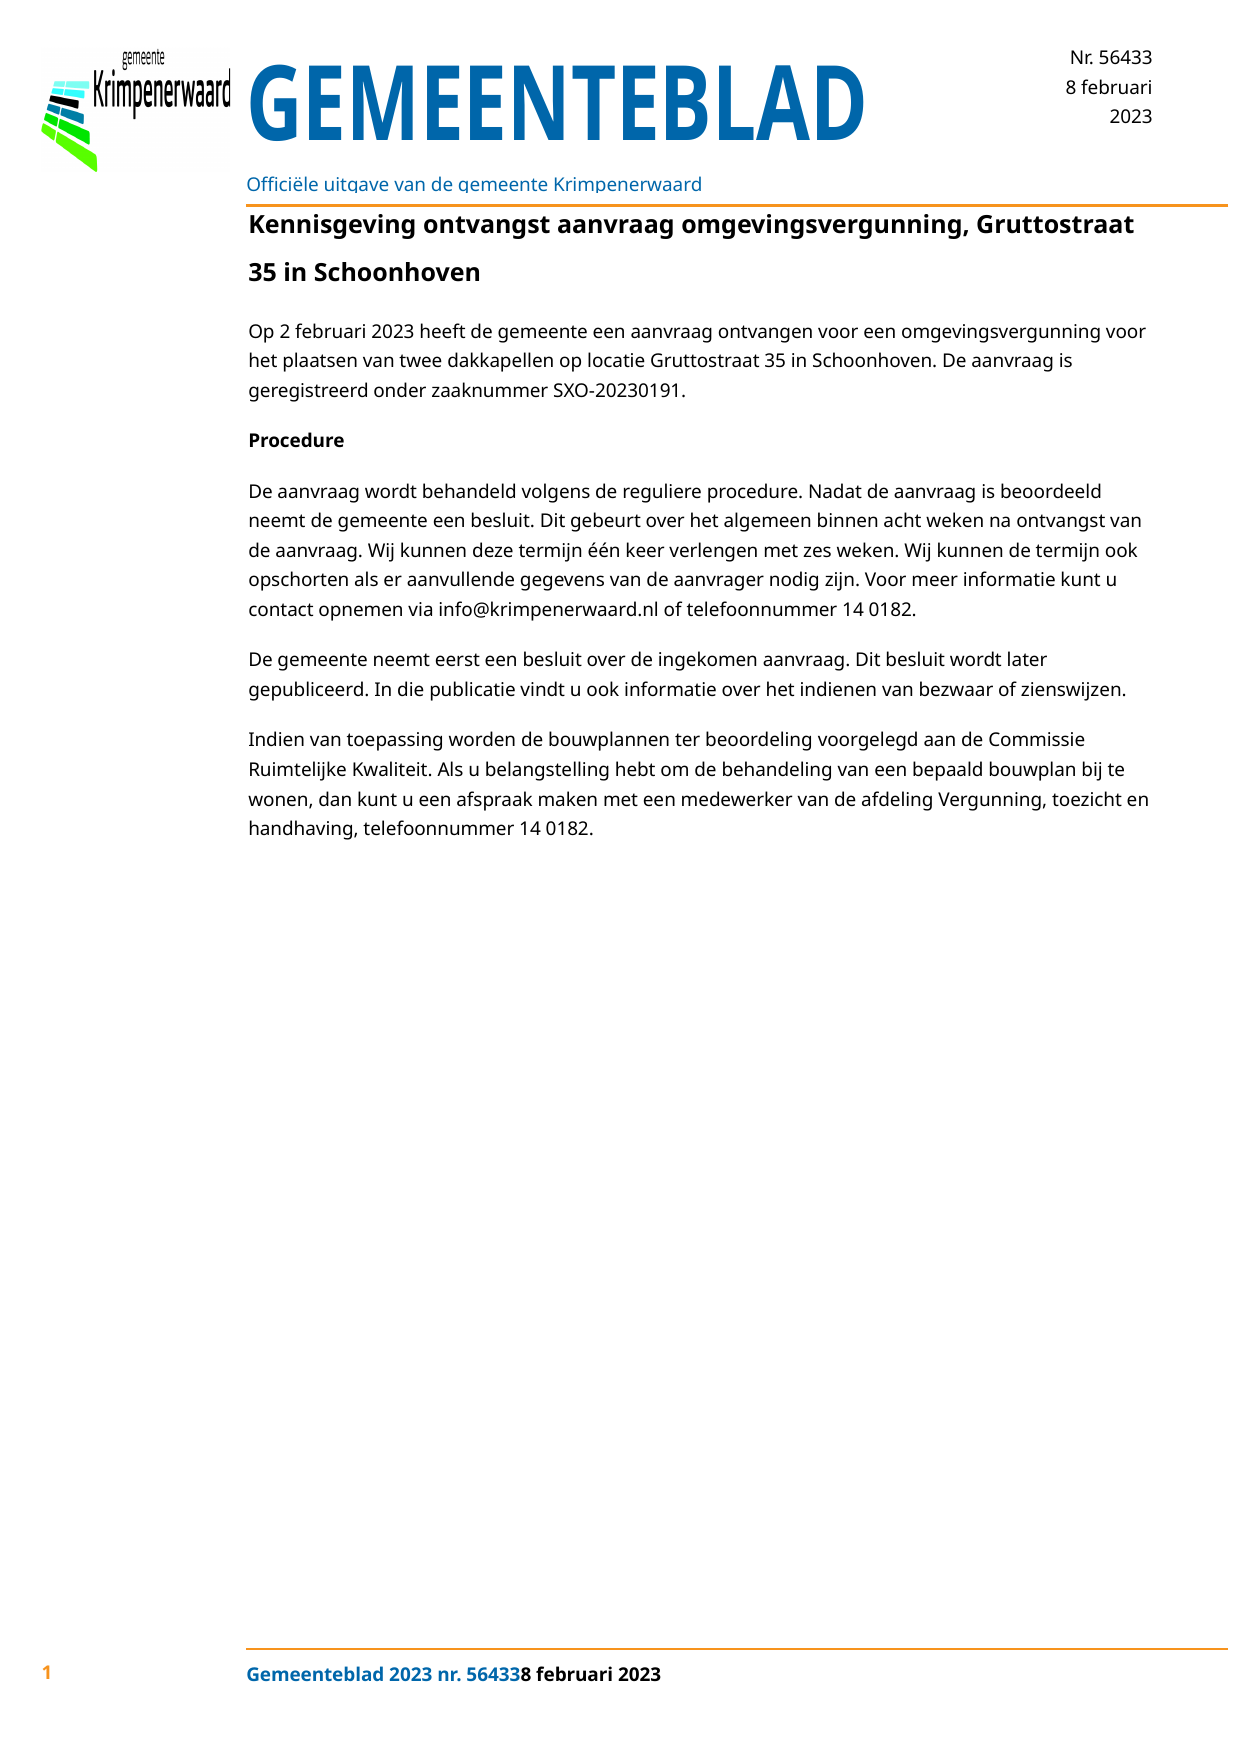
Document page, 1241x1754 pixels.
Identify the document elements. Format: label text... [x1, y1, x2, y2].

text De aanvraag wordt behandeld volgens de reguliere procedure. Nadat de aanvraag is beoordeeld neemt de gemeente een besluit. Dit gebeurt over het algemeen binnen acht weken na ontvangst van de aanvraag. Wij kunnen deze termijn één keer verlengen met zes weken. Wij kunnen de termijn ook opschorten als er aanvullende gegevens van de aanvrager nodig zijn. Voor meer informatie kunt u contact opnemen via info@krimpenerwaard.nl of telefoonnummer 14 0182. [248, 478, 1152, 622]
text Kennisgeving ontvangst aanvraag omgevingsvergunning, Gruttostraat 35 in Schoonhoven [248, 207, 1152, 288]
text Procedure [248, 427, 1152, 453]
text De gemeente neemt eerst een besluit over de ingekomen aanvraag. Dit besluit wordt later gepubliceerd. In die publicatie vindt u ook informatie over het indienen van bezwaar of zienswijzen. [248, 647, 1152, 702]
picture [41, 47, 231, 172]
text Op 2 februari 2023 heeft de gemeente een aanvraag ontvangen voor een omgevingsvergunning voor het plaatsen van twee dakkapellen op locatie Gruttostraat 35 in Schoonhoven. De aanvraag is geregistreerd onder zaaknummer SXO-20230191. [248, 318, 1152, 403]
text Indien van toepassing worden de bouwplannen ter beoordeling voorgelegd aan de Commissie Ruimtelijke Kwaliteit. Als u belangstelling hebt om de behandeling van een bepaald bouwplan bij te wonen, dan kunt u een afspraak maken met een medewerker van de afdeling Vergunning, toezicht en handhaving, telefoonnummer 14 0182. [248, 727, 1152, 841]
